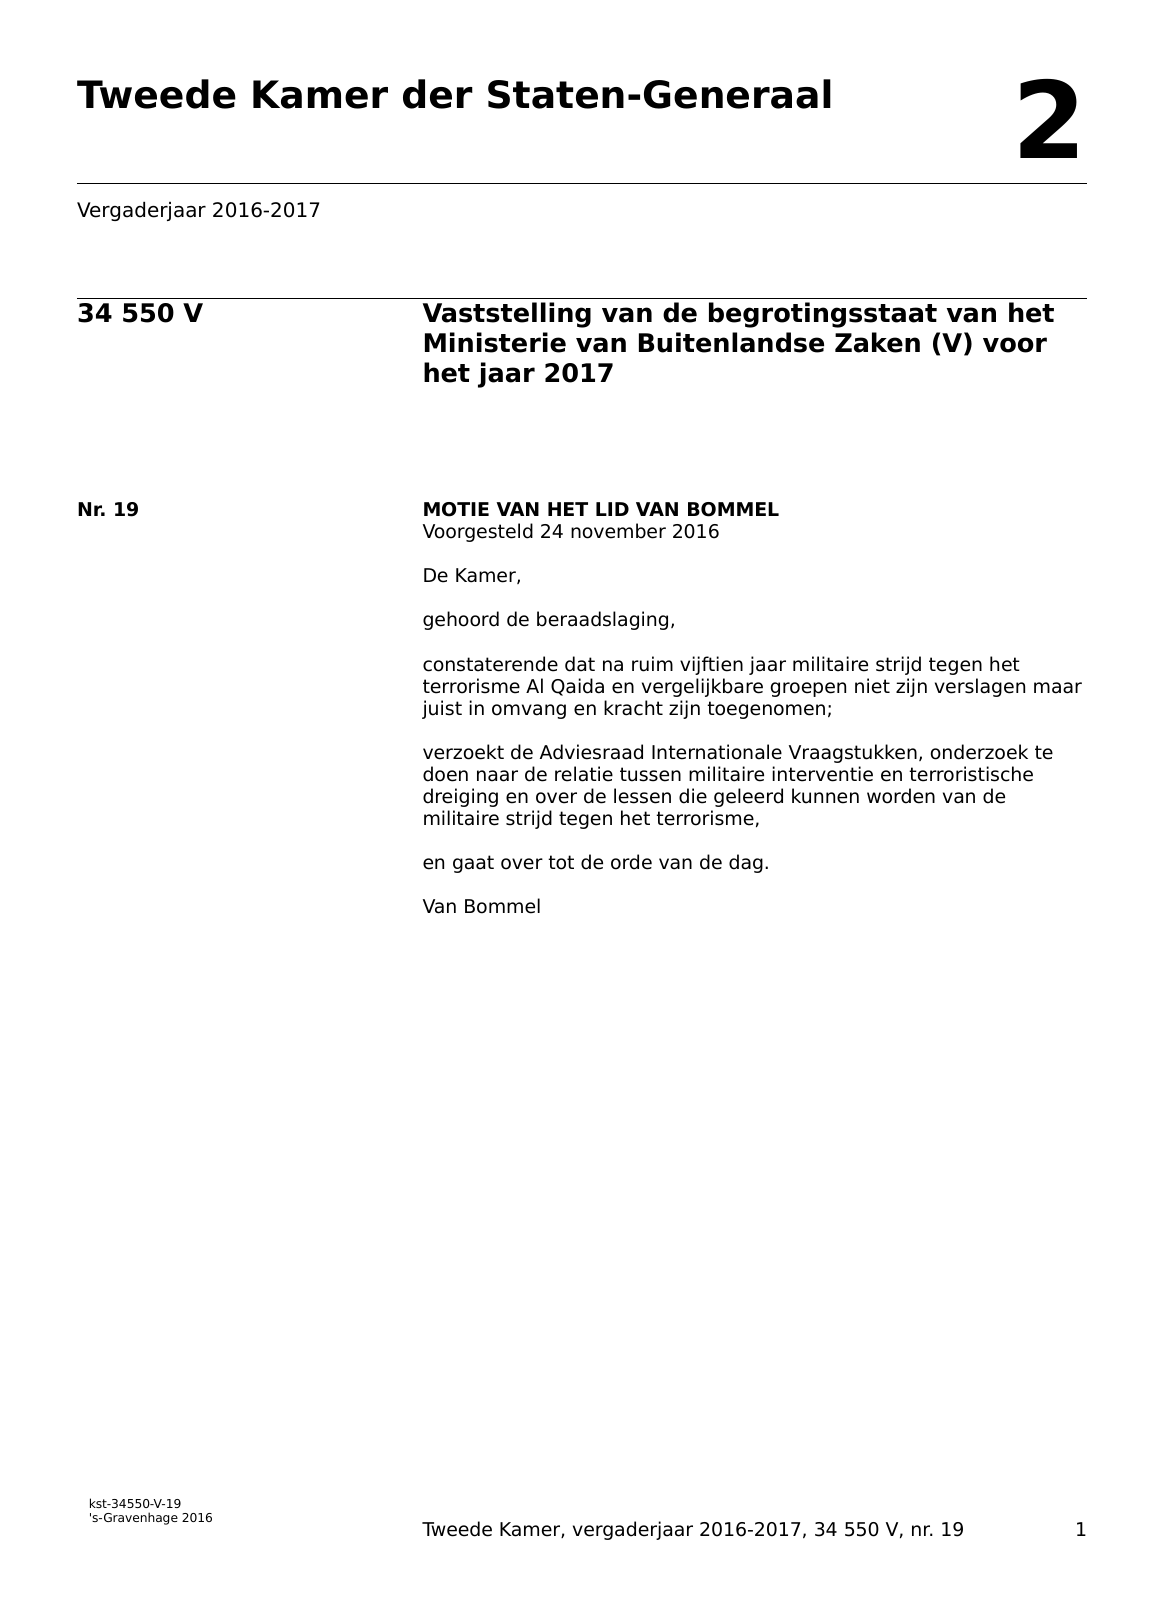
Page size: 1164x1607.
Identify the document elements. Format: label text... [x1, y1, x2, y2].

text verzoekt de Adviesraad Internationale Vraagstukken, onderzoek te doen naar de relatie tussen militaire interventie en terroristische dreiging en over de lessen die geleerd kunnen worden van de militaire strijd tegen het terrorisme, [422, 742, 1087, 829]
text Van Bommel [422, 896, 1087, 918]
table_cell Vergaderjaar 2016-2017 [77, 184, 1087, 298]
subtitle 34 550 V Vaststelling van de begrotingsstaat van het Ministerie van Buitenlandse Zaken (V) voor het jaar 2017 [77, 299, 1087, 388]
text 's-Gravenhage 2016 [88, 1511, 323, 1525]
text kst-34550-V-19 [88, 1497, 323, 1511]
text constaterende dat na ruim vijftien jaar militaire strijd tegen het terrorisme Al Qaida en vergelijkbare groepen niet zijn verslagen maar juist in omvang en kracht zijn toegenomen; [422, 653, 1087, 719]
text en gaat over tot de orde van de dag. [422, 852, 1087, 874]
text De Kamer, [422, 565, 1087, 587]
subtitle Nr. 19 MOTIE VAN HET LID VAN BOMMEL [77, 499, 1087, 521]
table_header 2 [886, 59, 1087, 183]
text Voorgesteld 24 november 2016 [422, 521, 1087, 543]
text gehoord de beraadslaging, [422, 609, 1087, 631]
table_header Tweede Kamer der Staten-Generaal [77, 59, 886, 183]
